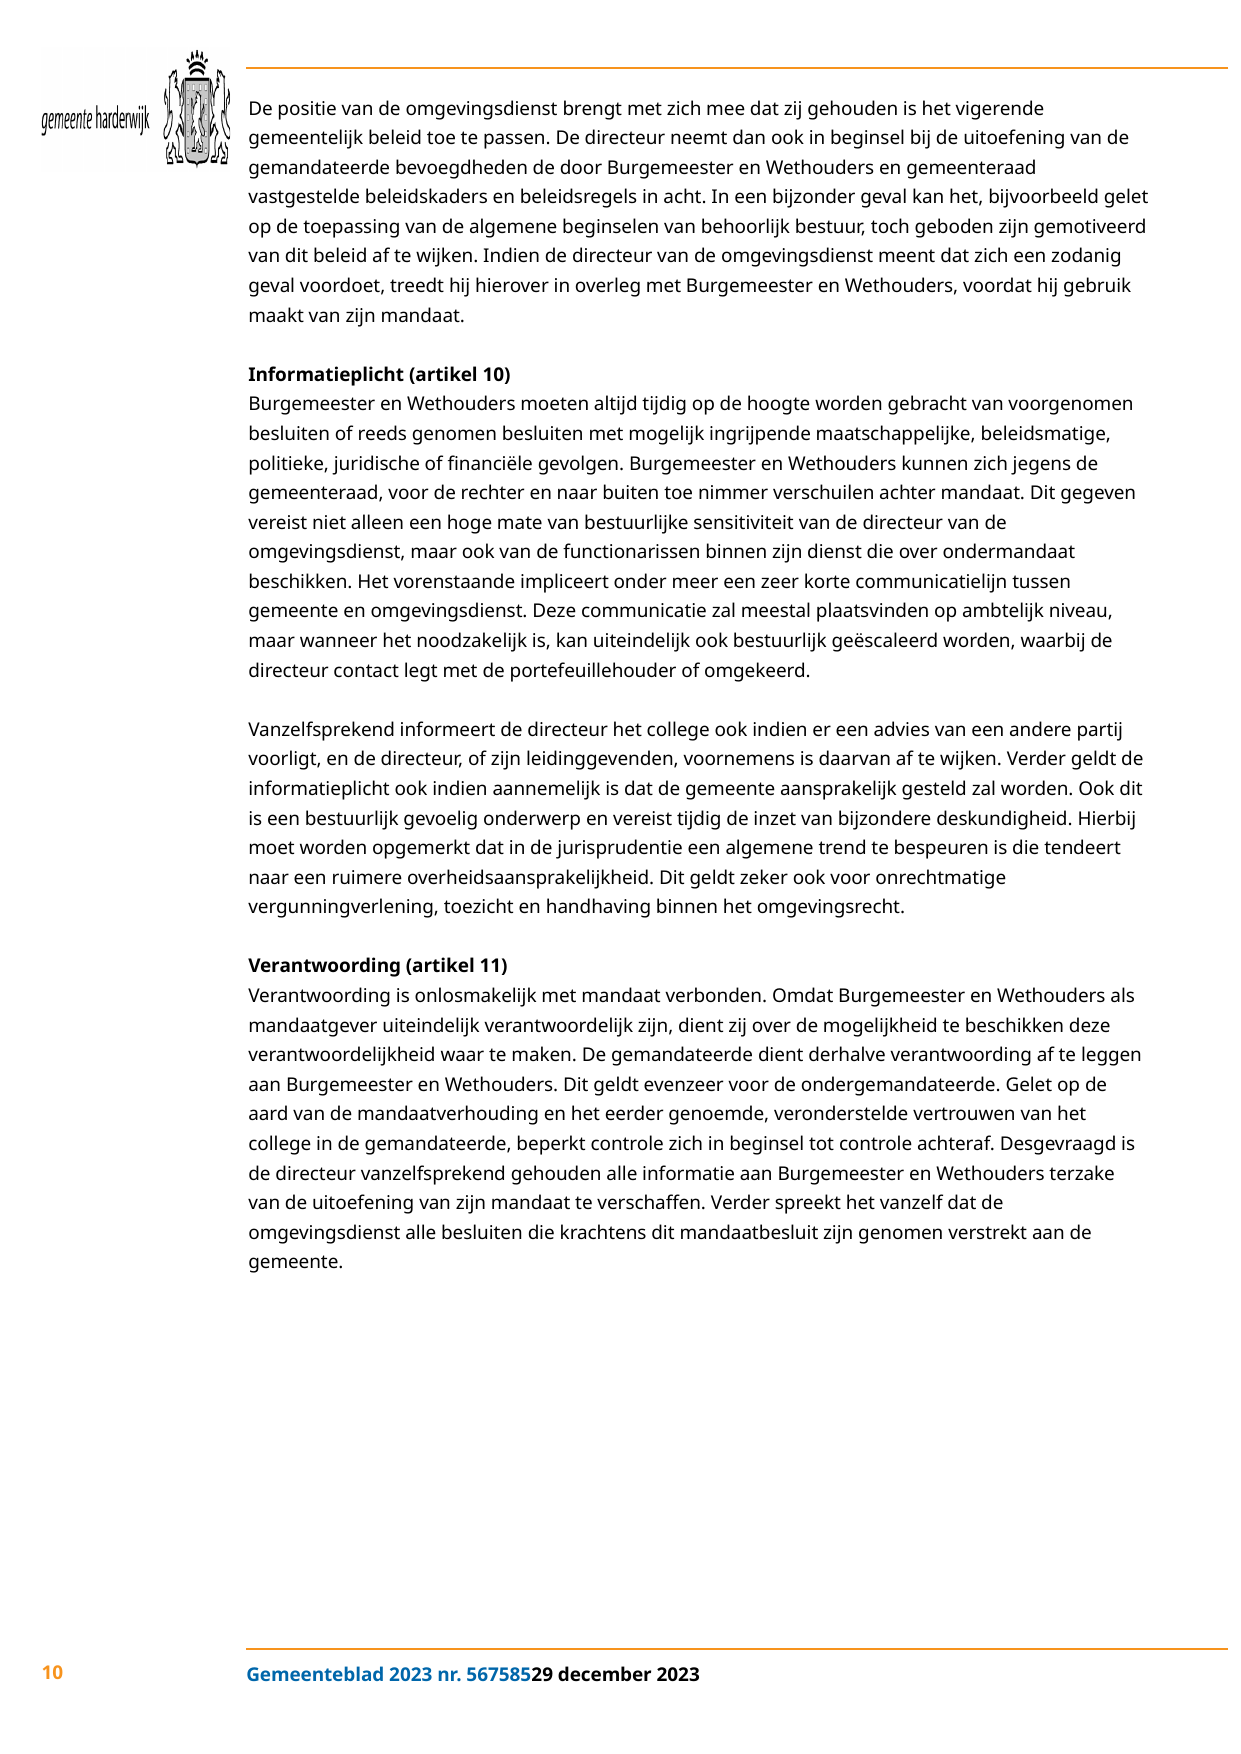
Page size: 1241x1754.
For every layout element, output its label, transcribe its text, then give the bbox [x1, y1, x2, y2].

text De positie van de omgevingsdienst brengt met zich mee dat zij gehouden is het vigerende gemeentelijk beleid toe te passen. De directeur neemt dan ook in beginsel bij de uitoefening van de gemandateerde bevoegdheden de door Burgemeester en Wethouders en gemeenteraad vastgestelde beleidskaders en beleidsregels in acht. In een bijzonder geval kan het, bijvoorbeeld gelet op de toepassing van de algemene beginselen van behoorlijk bestuur, toch geboden zijn gemotiveerd van dit beleid af te wijken. Indien de directeur van de omgevingsdienst meent dat zich een zodanig geval voordoet, treedt hij hierover in overleg met Burgemeester en Wethouders, voordat hij gebruik maakt van zijn mandaat. [248, 95, 1152, 328]
text Verantwoording is onlosmakelijk met mandaat verbonden. Omdat Burgemeester en Wethouders als mandaatgever uiteindelijk verantwoordelijk zijn, dient zij over de mogelijkheid te beschikken deze verantwoordelijkheid waar te maken. De gemandateerde dient derhalve verantwoording af te leggen aan Burgemeester en Wethouders. Dit geldt evenzeer voor de ondergemandateerde. Gelet op de aard van de mandaatverhouding en het eerder genoemde, veronderstelde vertrouwen van het college in de gemandateerde, beperkt controle zich in beginsel tot controle achteraf. Desgevraagd is de directeur vanzelfsprekend gehouden alle informatie aan Burgemeester en Wethouders terzake van de uitoefening van zijn mandaat te verschaffen. Verder spreekt het vanzelf dat de omgevingsdienst alle besluiten die krachtens dit mandaatbesluit zijn genomen verstrekt aan de gemeente. [248, 982, 1152, 1274]
text Burgemeester en Wethouders moeten altijd tijdig op de hoogte worden gebracht van voorgenomen besluiten of reeds genomen besluiten met mogelijk ingrijpende maatschappelijke, beleidsmatige, politieke, juridische of financiële gevolgen. Burgemeester en Wethouders kunnen zich jegens de gemeenteraad, voor de rechter en naar buiten toe nimmer verschuilen achter mandaat. Dit gegeven vereist niet alleen een hoge mate van bestuurlijke sensitiviteit van de directeur van de omgevingsdienst, maar ook van de functionarissen binnen zijn dienst die over ondermandaat beschikken. Het vorenstaande impliceert onder meer een zeer korte communicatielijn tussen gemeente en omgevingsdienst. Deze communicatie zal meestal plaatsvinden op ambtelijk niveau, maar wanneer het noodzakelijk is, kan uiteindelijk ook bestuurlijk geëscaleerd worden, waarbij de directeur contact legt met de portefeuillehouder of omgekeerd. [248, 391, 1152, 683]
text Verantwoording (artikel 11) [248, 953, 1152, 978]
picture [41, 47, 231, 172]
text Vanzelfsprekend informeert de directeur het college ook indien er een advies van een andere partij voorligt, en de directeur, of zijn leidinggevenden, voornemens is daarvan af te wijken. Verder geldt de informatieplicht ook indien aannemelijk is dat de gemeente aansprakelijk gesteld zal worden. Ook dit is een bestuurlijk gevoelig onderwerp en vereist tijdig de inzet van bijzondere deskundigheid. Hierbij moet worden opgemerkt dat in de jurisprudentie een algemene trend te bespeuren is die tendeert naar een ruimere overheidsaansprakelijkheid. Dit geldt zeker ook voor onrechtmatige vergunningverlening, toezicht en handhaving binnen het omgevingsrecht. [248, 716, 1152, 919]
text Informatieplicht (artikel 10) [248, 361, 1152, 387]
